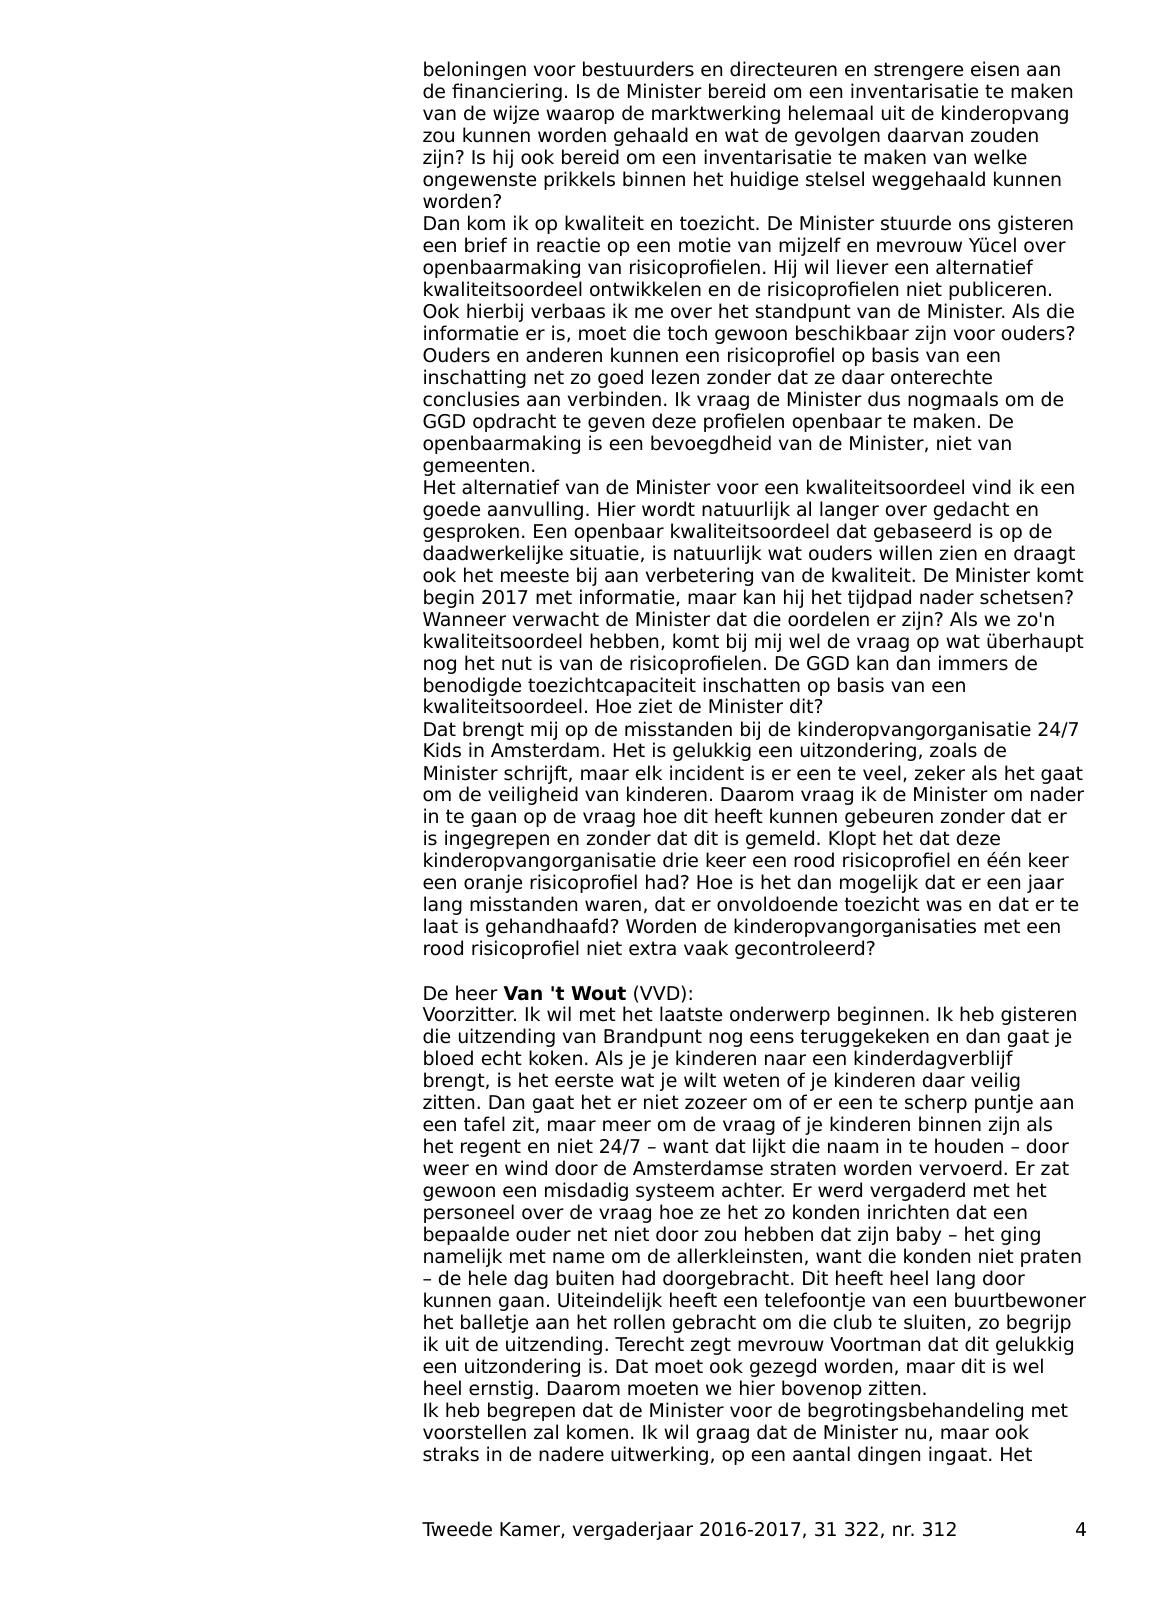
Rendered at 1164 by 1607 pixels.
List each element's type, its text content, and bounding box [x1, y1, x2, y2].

text Ik heb begrepen dat de Minister voor de begrotingsbehandeling met voorstellen zal komen. Ik wil graag dat de Minister nu, maar ook straks in de nadere uitwerking, op een aantal dingen ingaat. Het [422, 1400, 1087, 1466]
text Dat brengt mij op de misstanden bij de kinderopvangorganisatie 24/7 Kids in Amsterdam. Het is gelukkig een uitzondering, zoals de Minister schrijft, maar elk incident is er een te veel, zeker als het gaat om de veiligheid van kinderen. Daarom vraag ik de Minister om nader in te gaan op de vraag hoe dit heeft kunnen gebeuren zonder dat er is ingegrepen en zonder dat dit is gemeld. Klopt het dat deze kinderopvangorganisatie drie keer een rood risicoprofiel en één keer een oranje risicoprofiel had? Hoe is het dan mogelijk dat er een jaar lang misstanden waren, dat er onvoldoende toezicht was en dat er te laat is gehandhaafd? Worden de kinderopvangorganisaties met een rood risicoprofiel niet extra vaak gecontroleerd? [422, 718, 1087, 960]
text Voorzitter. Ik wil met het laatste onderwerp beginnen. Ik heb gisteren die uitzending van Brandpunt nog eens teruggekeken en dan gaat je bloed echt koken. Als je je kinderen naar een kinderdagverblijf brengt, is het eerste wat je wilt weten of je kinderen daar veilig zitten. Dan gaat het er niet zozeer om of er een te scherp puntje aan een tafel zit, maar meer om de vraag of je kinderen binnen zijn als het regent en niet 24/7 – want dat lijkt die naam in te houden – door weer en wind door de Amsterdamse straten worden vervoerd. Er zat gewoon een misdadig systeem achter. Er werd vergaderd met het personeel over de vraag hoe ze het zo konden inrichten dat een bepaalde ouder net niet door zou hebben dat zijn baby – het ging namelijk met name om de allerkleinsten, want die konden niet praten – de hele dag buiten had doorgebracht. Dit heeft heel lang door kunnen gaan. Uiteindelijk heeft een telefoontje van een buurtbewoner het balletje aan het rollen gebracht om die club te sluiten, zo begrijp ik uit de uitzending. Terecht zegt mevrouw Voortman dat dit gelukkig een uitzondering is. Dat moet ook gezegd worden, maar dit is wel heel ernstig. Daarom moeten we hier bovenop zitten. [422, 1004, 1087, 1400]
text beloningen voor bestuurders en directeuren en strengere eisen aan de financiering. Is de Minister bereid om een inventarisatie te maken van de wijze waarop de marktwerking helemaal uit de kinderopvang zou kunnen worden gehaald en wat de gevolgen daarvan zouden zijn? Is hij ook bereid om een inventarisatie te maken van welke ongewenste prikkels binnen het huidige stelsel weggehaald kunnen worden? [422, 59, 1087, 213]
text De heer Van 't Wout (VVD): [422, 982, 1087, 1004]
text Dan kom ik op kwaliteit en toezicht. De Minister stuurde ons gisteren een brief in reactie op een motie van mijzelf en mevrouw Yücel over openbaarmaking van risicoprofielen. Hij wil liever een alternatief kwaliteitsoordeel ontwikkelen en de risicoprofielen niet publiceren. Ook hierbij verbaas ik me over het standpunt van de Minister. Als die informatie er is, moet die toch gewoon beschikbaar zijn voor ouders? Ouders en anderen kunnen een risicoprofiel op basis van een inschatting net zo goed lezen zonder dat ze daar onterechte conclusies aan verbinden. Ik vraag de Minister dus nogmaals om de GGD opdracht te geven deze profielen openbaar te maken. De openbaarmaking is een bevoegdheid van de Minister, niet van gemeenten. [422, 213, 1087, 477]
text Het alternatief van de Minister voor een kwaliteitsoordeel vind ik een goede aanvulling. Hier wordt natuurlijk al langer over gedacht en gesproken. Een openbaar kwaliteitsoordeel dat gebaseerd is op de daadwerkelijke situatie, is natuurlijk wat ouders willen zien en draagt ook het meeste bij aan verbetering van de kwaliteit. De Minister komt begin 2017 met informatie, maar kan hij het tijdpad nader schetsen? Wanneer verwacht de Minister dat die oordelen er zijn? Als we zo'n kwaliteitsoordeel hebben, komt bij mij wel de vraag op wat überhaupt nog het nut is van de risicoprofielen. De GGD kan dan immers de benodigde toezichtcapaciteit inschatten op basis van een kwaliteitsoordeel. Hoe ziet de Minister dit? [422, 477, 1087, 718]
